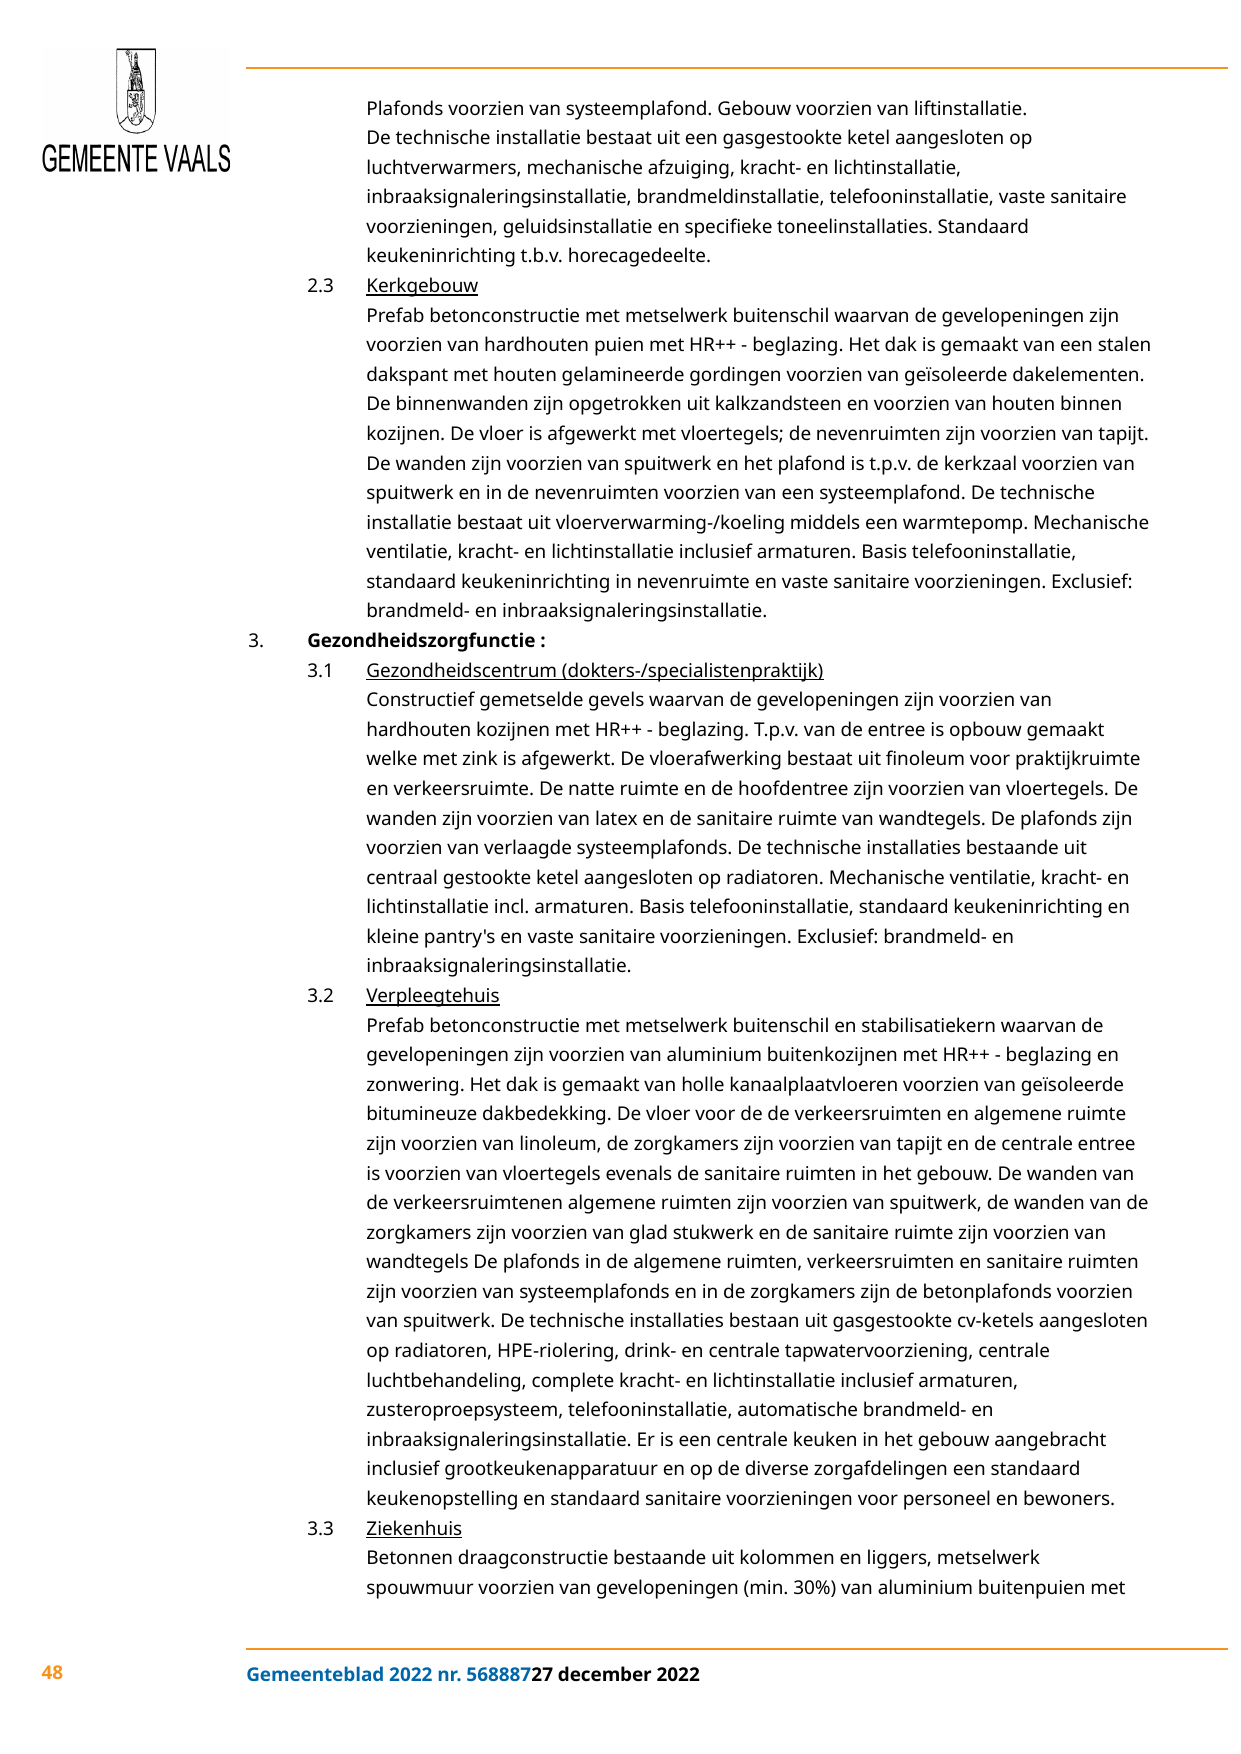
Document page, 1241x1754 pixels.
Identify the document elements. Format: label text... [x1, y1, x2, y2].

list Prefab betonconstructie met metselwerk buitenschil waarvan de gevelopeningen zijn voorzien van hardhouten puien met HR++ - beglazing. Het dak is gemaakt van een stalen dakspant met houten gelamineerde gordingen voorzien van geïsoleerde dakelementen. De binnenwanden zijn opgetrokken uit kalkzandsteen en voorzien van houten binnen kozijnen. De vloer is afgewerkt met vloertegels; de nevenruimten zijn voorzien van tapijt. De wanden zijn voorzien van spuitwerk en het plafond is t.p.v. de kerkzaal voorzien van spuitwerk en in de nevenruimten voorzien van een systeemplafond. De technische installatie bestaat uit vloerverwarming-/koeling middels een warmtepomp. Mechanische ventilatie, kracht- en lichtinstallatie inclusief armaturen. Basis telefooninstallatie, standaard keukeninrichting in nevenruimte en vaste sanitaire voorzieningen. Exclusief: brandmeld- en inbraaksignaleringsinstallatie. [307, 302, 1152, 623]
list Verpleegtehuis [307, 982, 1152, 1008]
list Constructief gemetselde gevels waarvan de gevelopeningen zijn voorzien van hardhouten kozijnen met HR++ - beglazing. T.p.v. van de entree is opbouw gemaakt welke met zink is afgewerkt. De vloerafwerking bestaat uit finoleum voor praktijkruimte en verkeersruimte. De natte ruimte en de hoofdentree zijn voorzien van vloertegels. De wanden zijn voorzien van latex en de sanitaire ruimte van wandtegels. De plafonds zijn voorzien van verlaagde systeemplafonds. De technische installaties bestaande uit centraal gestookte ketel aangesloten op radiatoren. Mechanische ventilatie, kracht- en lichtinstallatie incl. armaturen. Basis telefooninstallatie, standaard keukeninrichting en kleine pantry's en vaste sanitaire voorzieningen. Exclusief: brandmeld- en inbraaksignaleringsinstallatie. [307, 686, 1152, 978]
list De technische installatie bestaat uit een gasgestookte ketel aangesloten op luchtverwarmers, mechanische afzuiging, kracht- en lichtinstallatie, inbraaksignaleringsinstallatie, brandmeldinstallatie, telefooninstallatie, vaste sanitaire voorzieningen, geluidsinstallatie en specifieke toneelinstallaties. Standaard keukeninrichting t.b.v. horecagedeelte. [307, 124, 1152, 268]
list Betonnen draagconstructie bestaande uit kolommen en liggers, metselwerk spouwmuur voorzien van gevelopeningen (min. 30%) van aluminium buitenpuien met [307, 1544, 1152, 1600]
list Plafonds voorzien van systeemplafond. Gebouw voorzien van liftinstallatie. [307, 95, 1152, 121]
list Prefab betonconstructie met metselwerk buitenschil en stabilisatiekern waarvan de gevelopeningen zijn voorzien van aluminium buitenkozijnen met HR++ - beglazing en zonwering. Het dak is gemaakt van holle kanaalplaatvloeren voorzien van geïsoleerde bitumineuze dakbedekking. De vloer voor de de verkeersruimten en algemene ruimte zijn voorzien van linoleum, de zorgkamers zijn voorzien van tapijt en de centrale entree is voorzien van vloertegels evenals de sanitaire ruimten in het gebouw. De wanden van de verkeersruimtenen algemene ruimten zijn voorzien van spuitwerk, de wanden van de zorgkamers zijn voorzien van glad stukwerk en de sanitaire ruimte zijn voorzien van wandtegels De plafonds in de algemene ruimten, verkeersruimten en sanitaire ruimten zijn voorzien van systeemplafonds en in de zorgkamers zijn de betonplafonds voorzien van spuitwerk. De technische installaties bestaan uit gasgestookte cv-ketels aangesloten op radiatoren, HPE-riolering, drink- en centrale tapwatervoorziening, centrale luchtbehandeling, complete kracht- en lichtinstallatie inclusief armaturen, zusteroproepsysteem, telefooninstallatie, automatische brandmeld- en inbraaksignaleringsinstallatie. Er is een centrale keuken in het gebouw aangebracht inclusief grootkeukenapparatuur en op de diverse zorgafdelingen een standaard keukenopstelling en standaard sanitaire voorzieningen voor personeel en bewoners. [307, 1012, 1152, 1511]
list Ziekenhuis [307, 1515, 1152, 1541]
picture [41, 47, 231, 172]
list Gezondheidszorgfunctie : [248, 627, 1152, 653]
list Kerkgebouw [307, 272, 1152, 298]
list Gezondheidscentrum (dokters-/specialistenpraktijk) [307, 657, 1152, 683]
